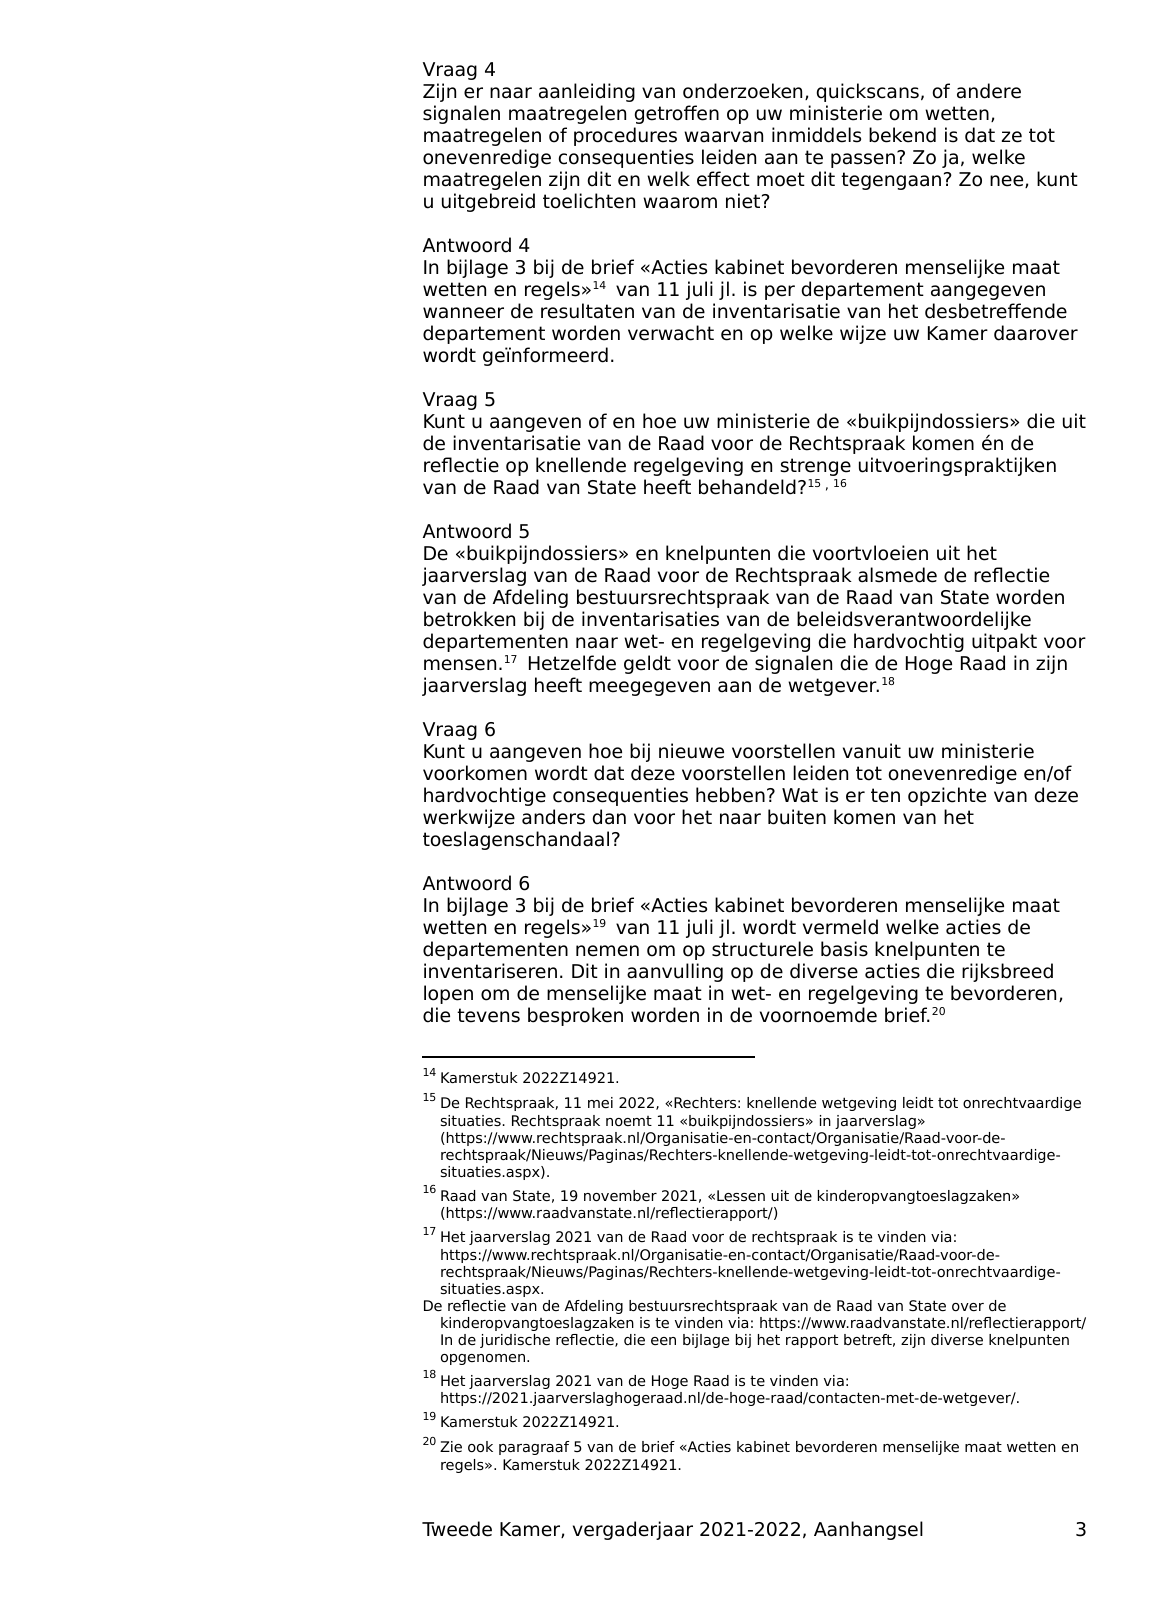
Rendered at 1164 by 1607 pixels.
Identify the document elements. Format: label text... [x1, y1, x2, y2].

text In bijlage 3 bij de brief «Acties kabinet bevorderen menselijke maat wetten en regels» van 11 juli jl. wordt vermeld welke acties de departementen nemen om op structurele basis knelpunten te inventariseren. Dit in aanvulling op de diverse acties die rijksbreed lopen om de menselijke maat in wet- en regelgeving te bevorderen, die tevens besproken worden in de voornoemde brief. [422, 895, 1087, 1027]
text Antwoord 6 [422, 873, 1087, 895]
text Kunt u aangeven hoe bij nieuwe voorstellen vanuit uw ministerie voorkomen wordt dat deze voorstellen leiden tot onevenredige en/of hardvochtige consequenties hebben? Wat is er ten opzichte van deze werkwijze anders dan voor het naar buiten komen van het toeslagenschandaal? [422, 741, 1087, 851]
text Raad van State, 19 november 2021, «Lessen uit de kinderopvangtoeslagzaken» (https://www.raadvanstate.nl/reflectierapport/) [422, 1183, 1087, 1222]
text Vraag 4 [422, 59, 1087, 81]
text Zie ook paragraaf 5 van de brief «Acties kabinet bevorderen menselijke maat wetten en regels». Kamerstuk 2022Z14921. [422, 1435, 1087, 1474]
text Vraag 5 [422, 389, 1087, 411]
text De Rechtspraak, 11 mei 2022, «Rechters: knellende wetgeving leidt tot onrechtvaardige situaties. Rechtspraak noemt 11 «buikpijndossiers» in jaarverslag» (https://www.rechtspraak.nl/Organisatie-en-contact/Organisatie/Raad-voor-de-rechtspraak/Nieuws/Paginas/Rechters-knellende-wetgeving-leidt-tot-onrechtvaardige-situaties.aspx). [422, 1091, 1087, 1181]
text De reflectie van de Afdeling bestuursrechtspraak van de Raad van State over de kinderopvangtoeslagzaken is te vinden via: https://www.raadvanstate.nl/reflectierapport/ In de juridische reflectie, die een bijlage bij het rapport betreft, zijn diverse knelpunten opgenomen. [422, 1298, 1087, 1366]
text De «buikpijndossiers» en knelpunten die voortvloeien uit het jaarverslag van de Raad voor de Rechtspraak alsmede de reflectie van de Afdeling bestuursrechtspraak van de Raad van State worden betrokken bij de inventarisaties van de beleidsverantwoordelijke departementen naar wet- en regelgeving die hardvochtig uitpakt voor mensen. Hetzelfde geldt voor de signalen die de Hoge Raad in zijn jaarverslag heeft meegegeven aan de wetgever. [422, 543, 1087, 697]
text Antwoord 4 [422, 235, 1087, 257]
text Zijn er naar aanleiding van onderzoeken, quickscans, of andere signalen maatregelen getroffen op uw ministerie om wetten, maatregelen of procedures waarvan inmiddels bekend is dat ze tot onevenredige consequenties leiden aan te passen? Zo ja, welke maatregelen zijn dit en welk effect moet dit tegengaan? Zo nee, kunt u uitgebreid toelichten waarom niet? [422, 81, 1087, 213]
text Kamerstuk 2022Z14921. [422, 1410, 1087, 1432]
text Het jaarverslag 2021 van de Hoge Raad is te vinden via: https://2021.jaarverslaghogeraad.nl/de-hoge-raad/contacten-met-de-wetgever/. [422, 1368, 1087, 1407]
text Vraag 6 [422, 719, 1087, 741]
text Antwoord 5 [422, 521, 1087, 543]
text In bijlage 3 bij de brief «Acties kabinet bevorderen menselijke maat wetten en regels» van 11 juli jl. is per departement aangegeven wanneer de resultaten van de inventarisatie van het desbetreffende departement worden verwacht en op welke wijze uw Kamer daarover wordt geïnformeerd. [422, 257, 1087, 367]
text Het jaarverslag 2021 van de Raad voor de rechtspraak is te vinden via: https://www.rechtspraak.nl/Organisatie-en-contact/Organisatie/Raad-voor-de-rechtspraak/Nieuws/Paginas/Rechters-knellende-wetgeving-leidt-tot-onrechtvaardige-situaties.aspx. [422, 1225, 1087, 1298]
text Kunt u aangeven of en hoe uw ministerie de «buikpijndossiers» die uit de inventarisatie van de Raad voor de Rechtspraak komen én de reflectie op knellende regelgeving en strenge uitvoerings­praktijken van de Raad van State heeft behandeld?, [422, 411, 1087, 499]
text Kamerstuk 2022Z14921. [422, 1066, 1087, 1088]
